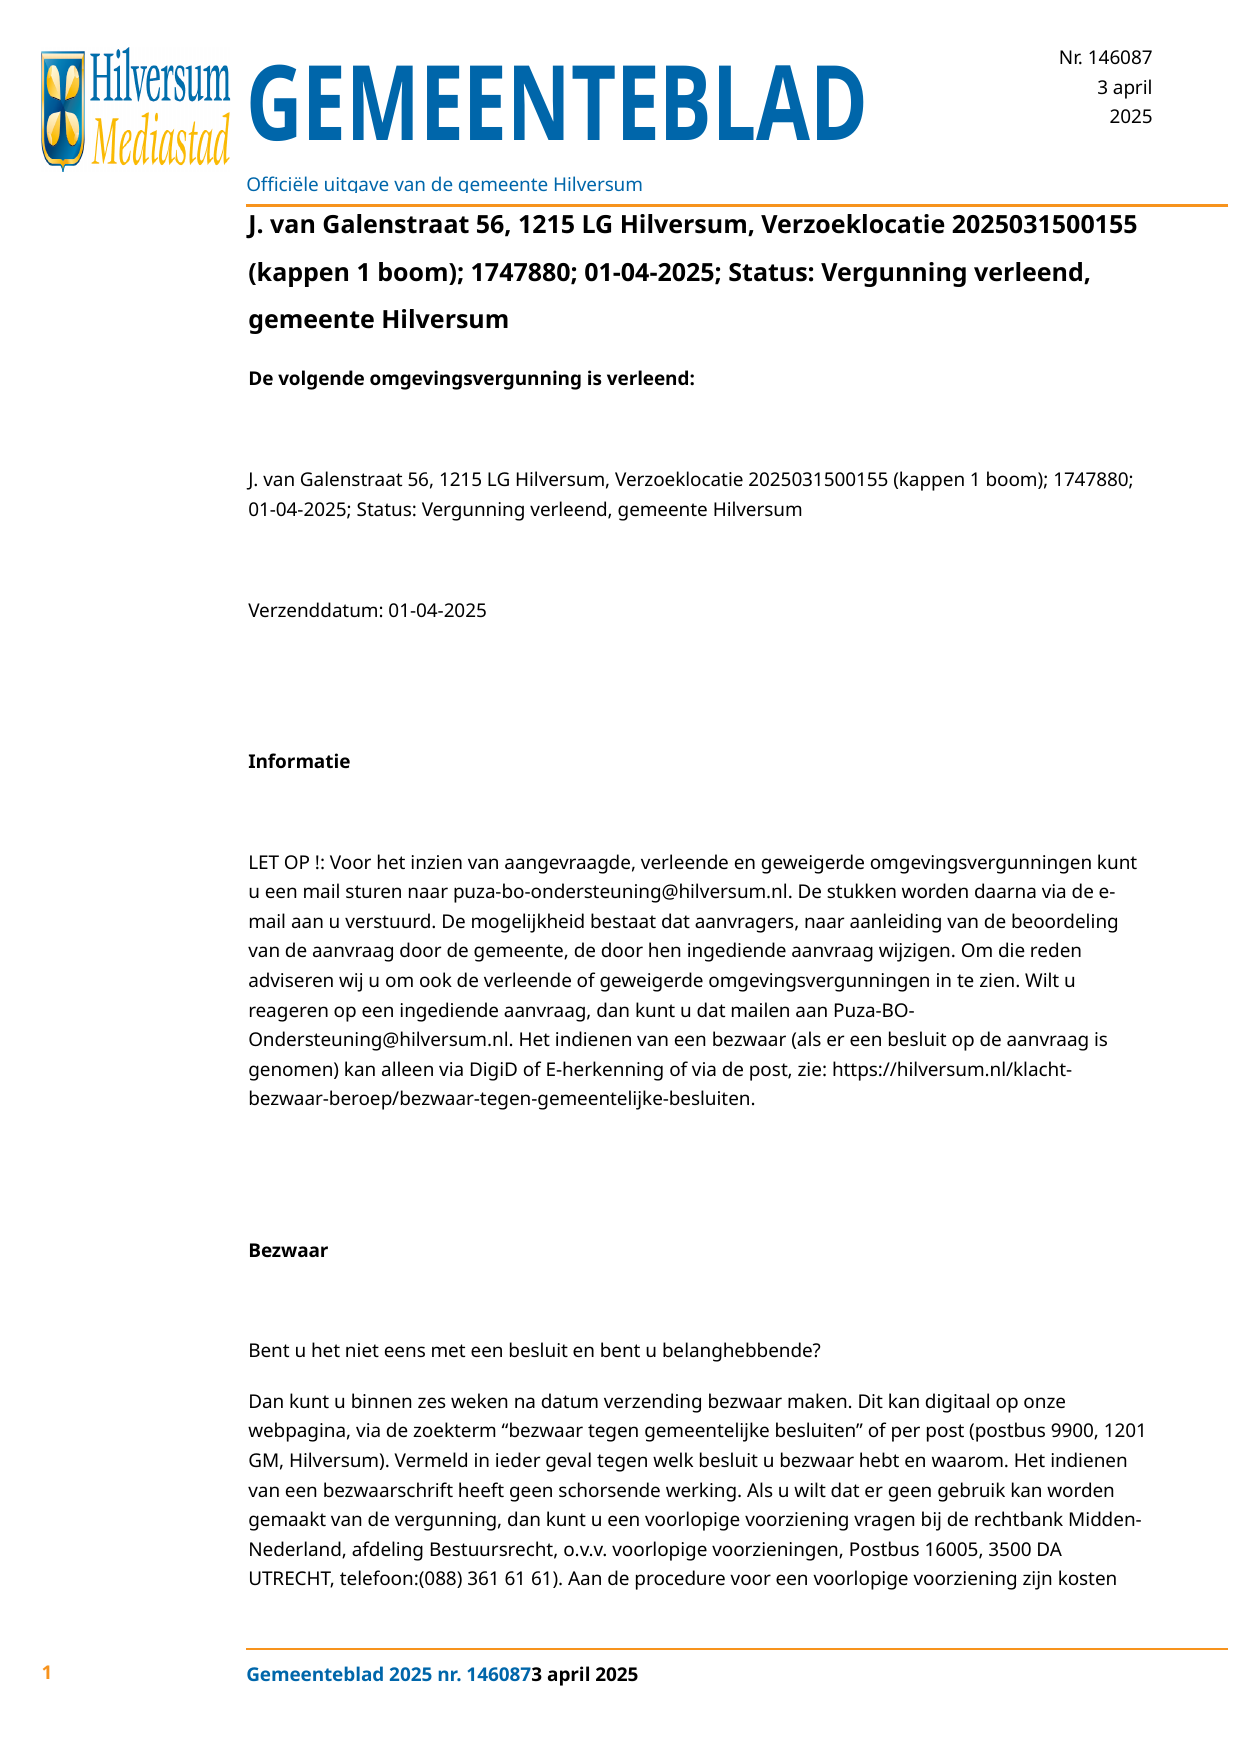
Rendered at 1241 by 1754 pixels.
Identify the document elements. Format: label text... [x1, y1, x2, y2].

text Verzenddatum: 01-04-2025 [248, 597, 1152, 622]
picture [41, 47, 231, 172]
text Bezwaar [248, 1237, 1152, 1262]
text Bent u het niet eens met een besluit en bent u belanghebbende? [248, 1338, 1152, 1363]
text J. van Galenstraat 56, 1215 LG Hilversum, Verzoeklocatie 2025031500155 (kappen 1 boom); 1747880; 01-04-2025; Status: Vergunning verleend, gemeente Hilversum [248, 466, 1152, 522]
text De volgende omgevingsvergunning is verleend: [248, 366, 1152, 391]
text Dan kunt u binnen zes weken na datum verzending bezwaar maken. Dit kan digitaal op onze webpagina, via de zoekterm “bezwaar tegen gemeentelijke besluiten” of per post (postbus 9900, 1201 GM, Hilversum). Vermeld in ieder geval tegen welk besluit u bezwaar hebt en waarom. Het indienen van een bezwaarschrift heeft geen schorsende werking. Als u wilt dat er geen gebruik kan worden gemaakt van de vergunning, dan kunt u een voorlopige voorziening vragen bij de rechtbank Midden-Nederland, afdeling Bestuursrecht, o.v.v. voorlopige voorzieningen, Postbus 16005, 3500 DA UTRECHT, telefoon:(088) 361 61 61). Aan de procedure voor een voorlopige voorziening zijn kosten [248, 1388, 1152, 1591]
text LET OP !: Voor het inzien van aangevraagde, verleende en geweigerde omgevingsvergunningen kunt u een mail sturen naar puza-bo-ondersteuning@hilversum.nl. De stukken worden daarna via de e-mail aan u verstuurd. De mogelijkheid bestaat dat aanvragers, naar aanleiding van de beoordeling van de aanvraag door de gemeente, de door hen ingediende aanvraag wijzigen. Om die reden adviseren wij u om ook de verleende of geweigerde omgevingsvergunningen in te zien. Wilt u reageren op een ingediende aanvraag, dan kunt u dat mailen aan Puza-BO-Ondersteuning@hilversum.nl. Het indienen van een bezwaar (als er een besluit op de aanvraag is genomen) kan alleen via DigiD of E-herkenning of via de post, zie: https://hilversum.nl/klacht-bezwaar-beroep/bezwaar-tegen-gemeentelijke-besluiten. [248, 849, 1152, 1111]
text J. van Galenstraat 56, 1215 LG Hilversum, Verzoeklocatie 2025031500155 (kappen 1 boom); 1747880; 01-04-2025; Status: Vergunning verleend, gemeente Hilversum [248, 207, 1152, 336]
text Informatie [248, 748, 1152, 774]
